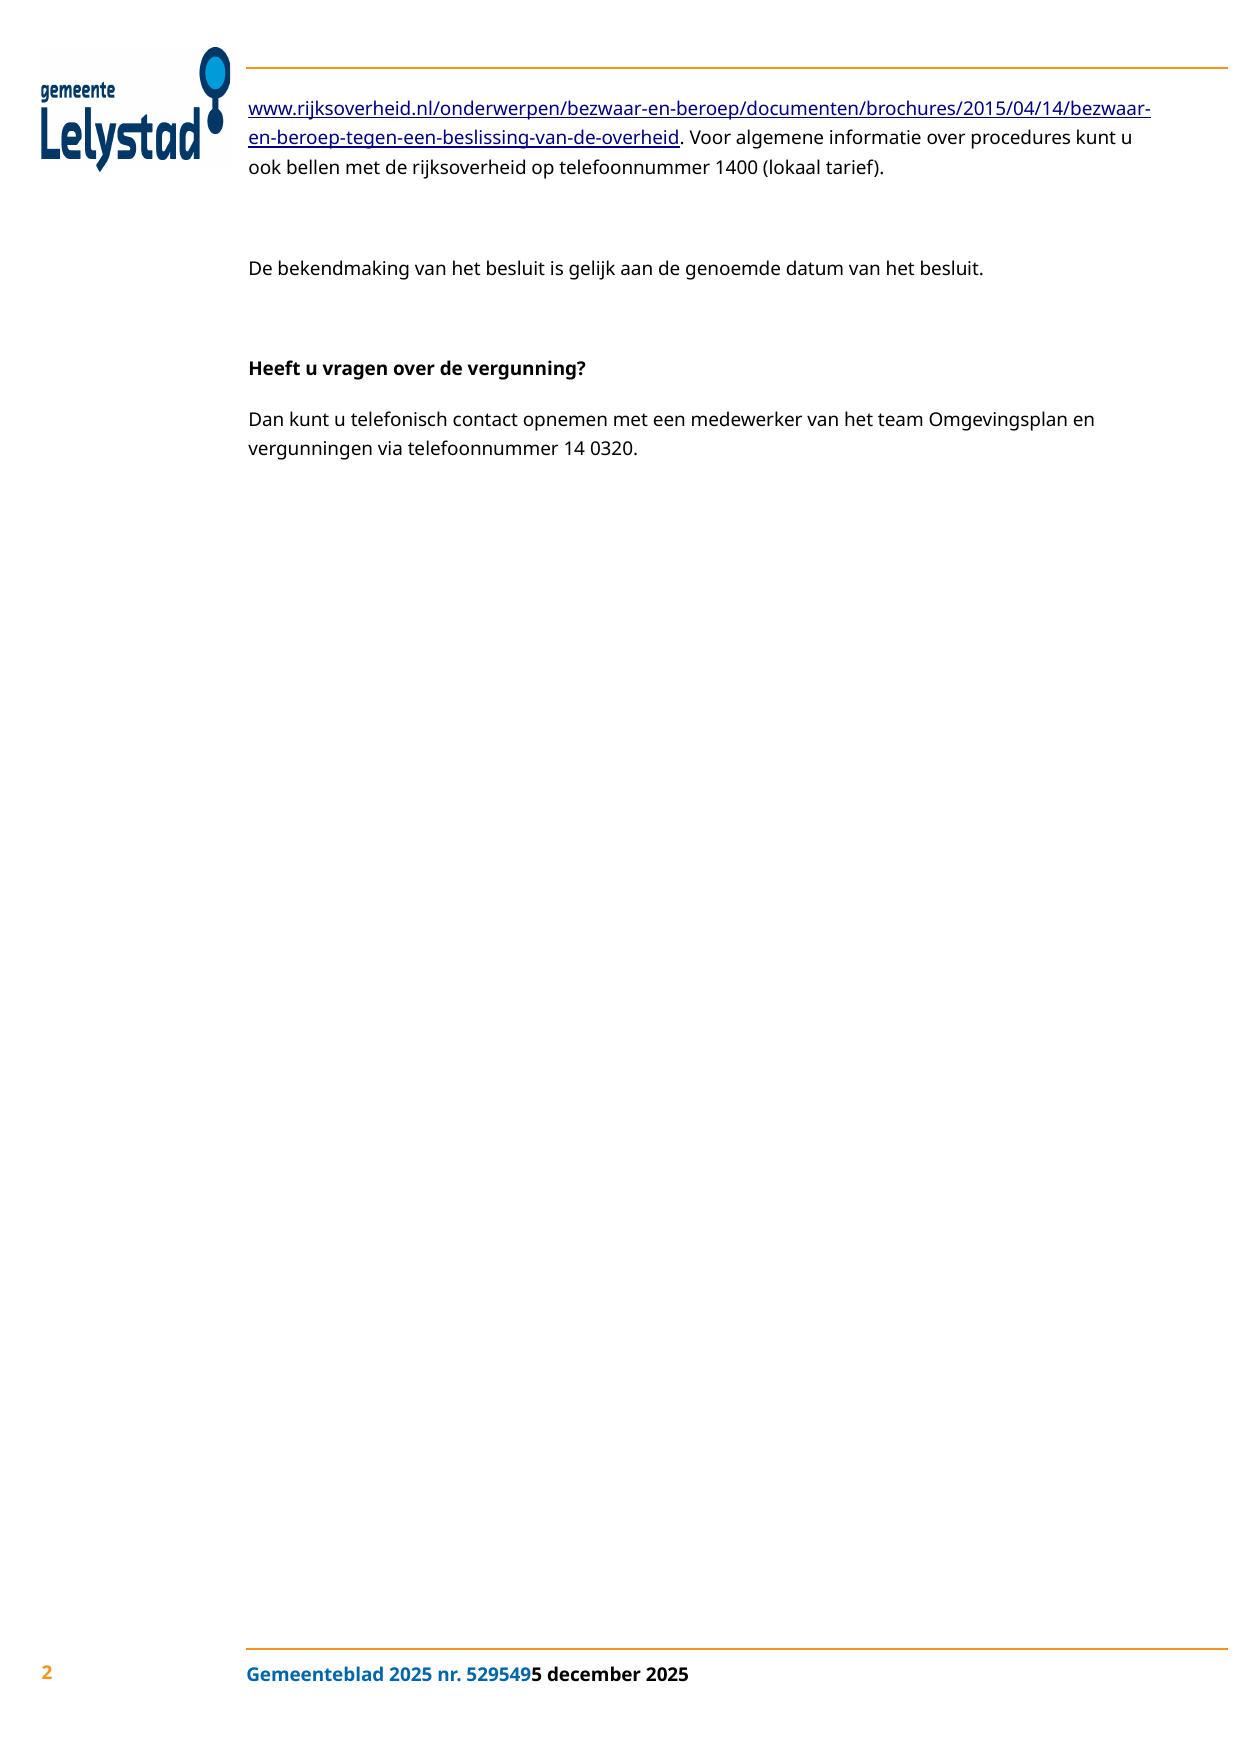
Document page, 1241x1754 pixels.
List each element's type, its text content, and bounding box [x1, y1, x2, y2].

text De bekendmaking van het besluit is gelijk aan de genoemde datum van het besluit. [248, 255, 1152, 281]
text Heeft u vragen over de vergunning? [248, 356, 1152, 381]
text Dan kunt u telefonisch contact opnemen met een medewerker van het team Omgevingsplan en vergunningen via telefoonnummer 14 0320. [248, 406, 1152, 461]
picture [41, 47, 231, 172]
text www.rijksoverheid.nl/onderwerpen/bezwaar-en-beroep/documenten/brochures/2015/04/14/bezwaar-en-beroep-tegen-een-beslissing-van-de-overheid. Voor algemene informatie over procedures kunt u ook bellen met de rijksoverheid op telefoonnummer 1400 (lokaal tarief). [248, 95, 1152, 180]
